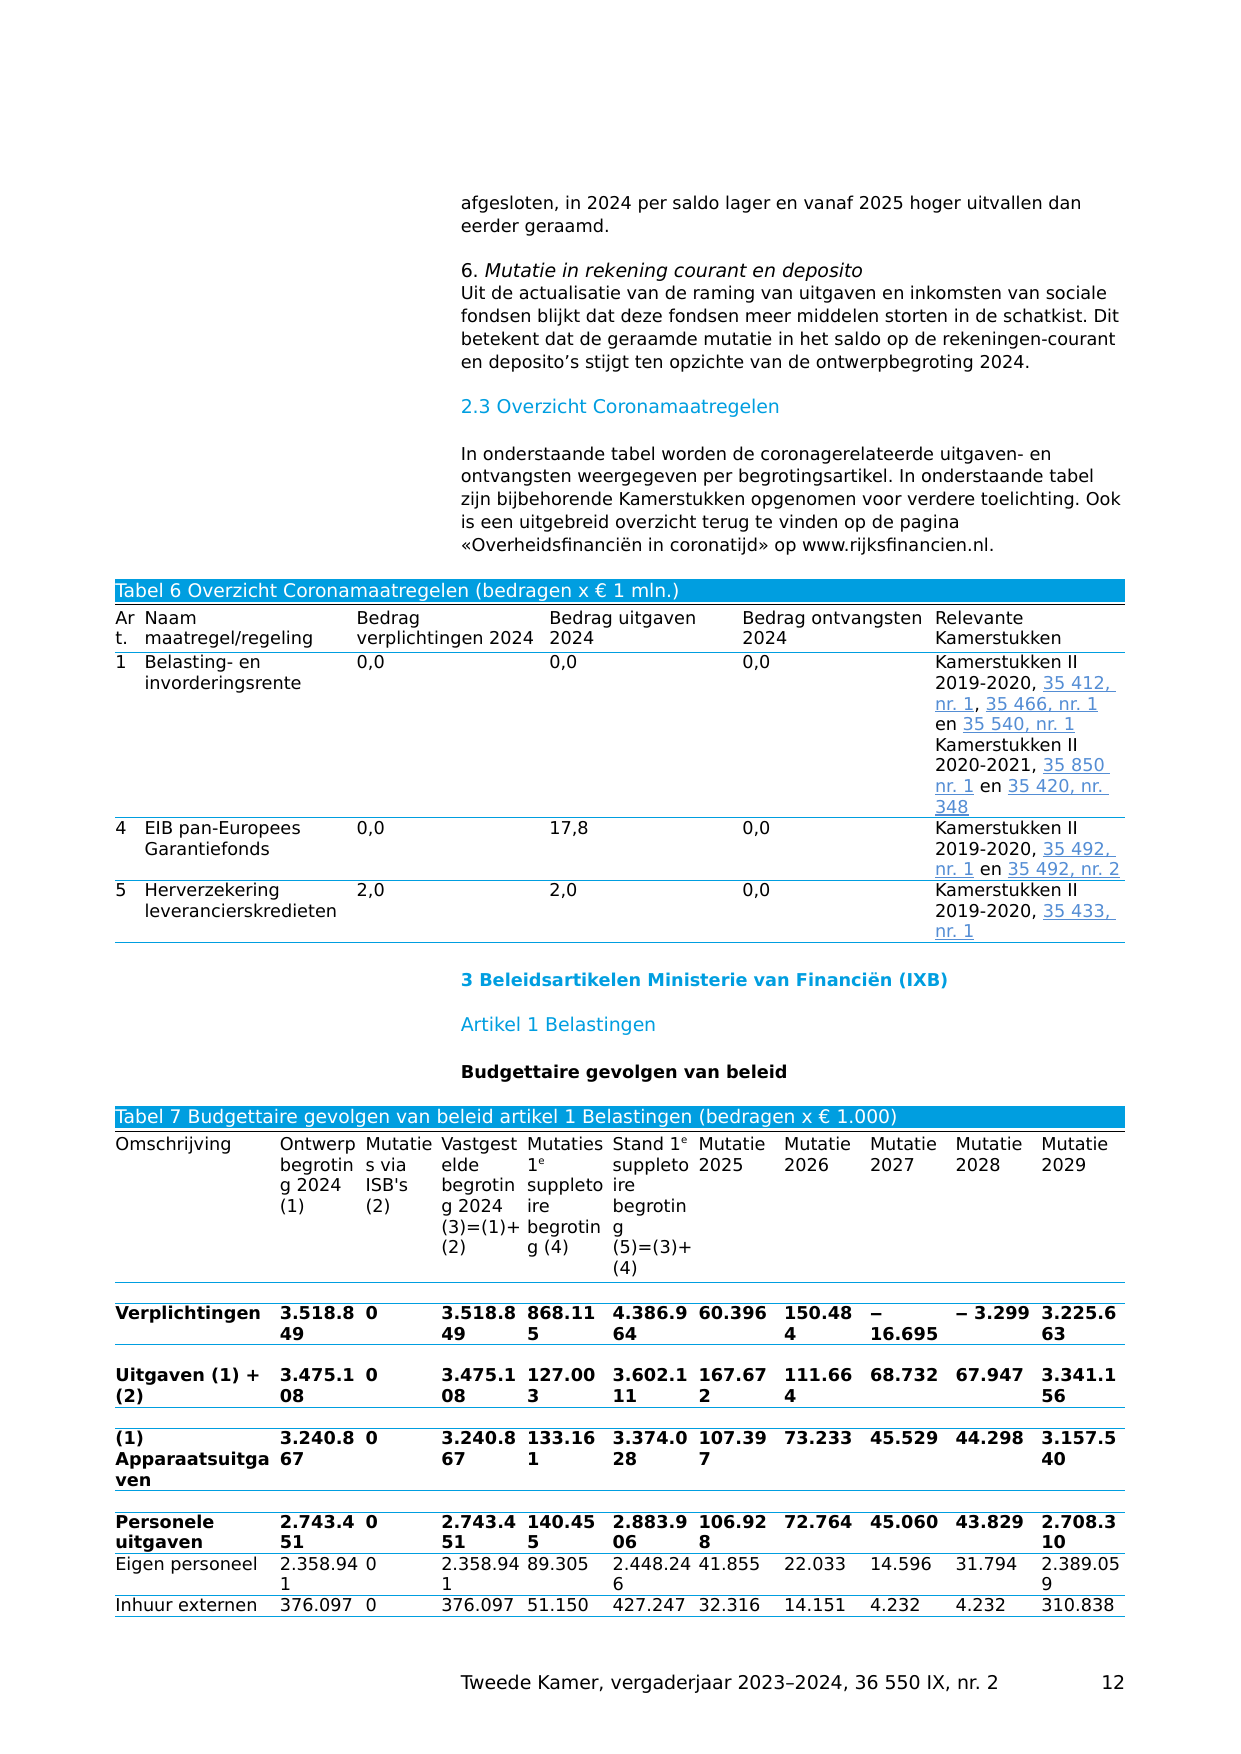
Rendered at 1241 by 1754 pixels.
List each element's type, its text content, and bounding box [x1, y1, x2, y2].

table_cell [953, 1491, 1038, 1511]
table_cell 107.397 [695, 1429, 781, 1490]
table_cell [363, 1491, 438, 1511]
table_cell 0 [363, 1596, 438, 1616]
table_cell 4.232 [953, 1596, 1038, 1616]
table_cell 2.358.941 [438, 1554, 524, 1595]
table_cell [610, 1491, 695, 1511]
table_cell [115, 1345, 277, 1365]
table_cell [953, 1345, 1038, 1365]
table_cell 3.341.156 [1038, 1365, 1125, 1407]
table_cell 3.602.111 [610, 1365, 695, 1407]
table_cell Bedrag ontvangsten 2024 [739, 605, 932, 652]
text In onderstaande tabel worden de coronagerelateerde uitgaven- en ontvangsten weergegeven per begrotingsartikel. In onderstaande tabel zijn bijbehorende Kamerstukken opgenomen voor verdere toelichting. Ook is een uitgebreid overzicht terug te vinden op de pagina «Overheidsfinanciën in coronatijd» op www.rijksfinancien.nl. [461, 442, 1125, 556]
table_cell [277, 1408, 362, 1428]
table_cell 17,8 [546, 818, 739, 880]
table_cell 0 [363, 1554, 438, 1595]
table_cell [524, 1408, 609, 1428]
table_cell [277, 1491, 362, 1511]
table_cell 0,0 [546, 653, 739, 817]
table_cell [277, 1345, 362, 1365]
table_cell 22.033 [781, 1554, 867, 1595]
table_cell [695, 1345, 781, 1365]
table_cell Kamerstukken II 2019-2020, 35 412, nr. 1, 35 466, nr. 1 en 35 540, nr. 1 Kamerstukken II 2020-2021, 35 850 nr. 1 en 35 420, nr. 348 [932, 653, 1125, 817]
table_cell 44.298 [953, 1429, 1038, 1490]
text 6. Mutatie in rekening courant en deposito [461, 259, 1125, 281]
table_cell [524, 1491, 609, 1511]
table_cell 0,0 [354, 653, 546, 817]
table_cell 14.151 [781, 1596, 867, 1616]
table_cell [867, 1491, 952, 1511]
table_cell 310.838 [1038, 1596, 1125, 1616]
table_cell 3.518.849 [438, 1304, 524, 1344]
table_cell 4 [115, 818, 141, 880]
table_cell 2.358.941 [277, 1554, 362, 1595]
table_cell 106.928 [695, 1513, 781, 1553]
table_cell 376.097 [277, 1596, 362, 1616]
table_cell 67.947 [953, 1365, 1038, 1407]
table_cell 72.764 [781, 1513, 867, 1553]
table_cell 3.374.028 [610, 1429, 695, 1490]
table_cell [1038, 1408, 1125, 1428]
table_cell [610, 1345, 695, 1365]
table_cell EIB pan-Europees Garantiefonds [141, 818, 353, 880]
table_cell [695, 1408, 781, 1428]
table_cell 3.240.867 [438, 1429, 524, 1490]
table_cell ‒ 16.695 [867, 1304, 952, 1344]
table_cell Verplichtingen [115, 1304, 277, 1344]
table_cell Belasting- en invorderingsrente [141, 653, 353, 817]
table_cell [438, 1491, 524, 1511]
table_cell [438, 1408, 524, 1428]
table_cell 427.247 [610, 1596, 695, 1616]
table_cell Naam maatregel/regeling [141, 605, 353, 652]
table_cell [363, 1408, 438, 1428]
table_cell 2.883.906 [610, 1513, 695, 1553]
table_cell 31.794 [953, 1554, 1038, 1595]
table_cell Mutatie 2025 [695, 1132, 781, 1281]
text afgesloten, in 2024 per saldo lager en vanaf 2025 hoger uitvallen dan eerder geraamd. [461, 191, 1125, 237]
table_cell [610, 1408, 695, 1428]
table_cell Bedrag uitgaven 2024 [546, 605, 739, 652]
table_cell [524, 1345, 609, 1365]
table_cell 4.386.964 [610, 1304, 695, 1344]
table_cell 2.743.451 [277, 1513, 362, 1553]
table_cell 43.829 [953, 1513, 1038, 1553]
table_cell [867, 1408, 952, 1428]
table_cell [115, 1491, 277, 1511]
table_cell Eigen personeel [115, 1554, 277, 1595]
table_cell Omschrijving [115, 1132, 277, 1281]
table_cell [1038, 1491, 1125, 1511]
table_cell 0,0 [739, 653, 932, 817]
table_cell 0 [363, 1304, 438, 1344]
table_cell Bedrag verplichtingen 2024 [354, 605, 546, 652]
table_cell Kamerstukken II 2019-2020, 35 433, nr. 1 [932, 881, 1125, 942]
table_cell 3.518.849 [277, 1304, 362, 1344]
table_cell Kamerstukken II 2019-2020, 35 492, nr. 1 en 35 492, nr. 2 [932, 818, 1125, 880]
table_cell [867, 1345, 952, 1365]
table_cell Art. [115, 605, 141, 652]
table_cell 140.455 [524, 1513, 609, 1553]
table_cell Vastgestelde begroting 2024 (3)=(1)+(2) [438, 1132, 524, 1281]
table_cell 3.225.663 [1038, 1304, 1125, 1344]
table_cell 868.115 [524, 1304, 609, 1344]
table_cell 2.389.059 [1038, 1554, 1125, 1595]
title 3 Beleidsartikelen Ministerie van Financiën (IXB) [461, 968, 1125, 991]
table_cell Herverzekering leverancierskredieten [141, 881, 353, 942]
table_cell 4.232 [867, 1596, 952, 1616]
table_cell Mutatie 2029 [1038, 1132, 1125, 1281]
table_cell 0,0 [739, 818, 932, 880]
text Budgettaire gevolgen van beleid [461, 1060, 1125, 1083]
table_cell Mutaties 1e suppletoire begroting (4) [524, 1132, 609, 1281]
table_cell [695, 1491, 781, 1511]
table_cell [781, 1345, 867, 1365]
table_cell [1038, 1283, 1125, 1302]
table_cell 32.316 [695, 1596, 781, 1616]
title Artikel 1 Belastingen [461, 1014, 1125, 1036]
table_cell 73.233 [781, 1429, 867, 1490]
table_cell 45.060 [867, 1513, 952, 1553]
table_cell [781, 1408, 867, 1428]
table_cell [363, 1345, 438, 1365]
table_cell 111.664 [781, 1365, 867, 1407]
table_cell [781, 1491, 867, 1511]
table_cell 3.475.108 [438, 1365, 524, 1407]
table_cell 51.150 [524, 1596, 609, 1616]
table_cell 376.097 [438, 1596, 524, 1616]
table_cell Mutatie 2027 [867, 1132, 952, 1281]
table_cell 2,0 [354, 881, 546, 942]
table_cell Mutatie 2026 [781, 1132, 867, 1281]
table_cell 0 [363, 1429, 438, 1490]
table_cell Personele uitgaven [115, 1513, 277, 1553]
table_cell 3.240.867 [277, 1429, 362, 1490]
table_cell (1) Apparaatsuitgaven [115, 1429, 277, 1490]
table_cell 0,0 [739, 881, 932, 942]
table_cell 2.743.451 [438, 1513, 524, 1553]
table_cell 45.529 [867, 1429, 952, 1490]
table_cell ‒ 3.299 [953, 1304, 1038, 1344]
table_cell 0 [363, 1513, 438, 1553]
text Uit de actualisatie van de raming van uitgaven en inkomsten van sociale fondsen blĳkt dat deze fondsen meer middelen storten in de schatkist. Dit betekent dat de geraamde mutatie in het saldo op de rekeningen-courant en deposito’s stijgt ten opzichte van de ontwerpbegroting 2024. [461, 281, 1125, 373]
table_cell Mutatie 2028 [953, 1132, 1038, 1281]
table_cell 89.305 [524, 1554, 609, 1595]
table_cell 1 [115, 653, 141, 817]
table_cell [1038, 1345, 1125, 1365]
table_cell Ontwerpbegroting 2024 (1) [277, 1132, 362, 1281]
title 2.3 Overzicht Coronamaatregelen [461, 396, 1125, 418]
table_cell 167.672 [695, 1365, 781, 1407]
table_cell 3.157.540 [1038, 1429, 1125, 1490]
table_cell Uitgaven (1) + (2) [115, 1365, 277, 1407]
table_cell 127.003 [524, 1365, 609, 1407]
table_cell [115, 1283, 1038, 1302]
table_cell [115, 1408, 277, 1428]
table_cell 3.475.108 [277, 1365, 362, 1407]
table_cell Inhuur externen [115, 1596, 277, 1616]
table_cell 2.708.310 [1038, 1513, 1125, 1553]
table_cell 5 [115, 881, 141, 942]
table_cell 41.855 [695, 1554, 781, 1595]
table_cell 14.596 [867, 1554, 952, 1595]
table_cell 2.448.246 [610, 1554, 695, 1595]
table_cell 0,0 [354, 818, 546, 880]
table_cell 60.396 [695, 1304, 781, 1344]
table_cell Mutaties via ISB's (2) [363, 1132, 438, 1281]
table_cell 150.484 [781, 1304, 867, 1344]
table_cell Relevante Kamerstukken [932, 605, 1125, 652]
table_cell [438, 1345, 524, 1365]
table_cell 0 [363, 1365, 438, 1407]
table_cell 68.732 [867, 1365, 952, 1407]
table_cell Stand 1e suppletoire begroting (5)=(3)+(4) [610, 1132, 695, 1281]
table_cell 2,0 [546, 881, 739, 942]
table_cell 133.161 [524, 1429, 609, 1490]
table_cell [953, 1408, 1038, 1428]
